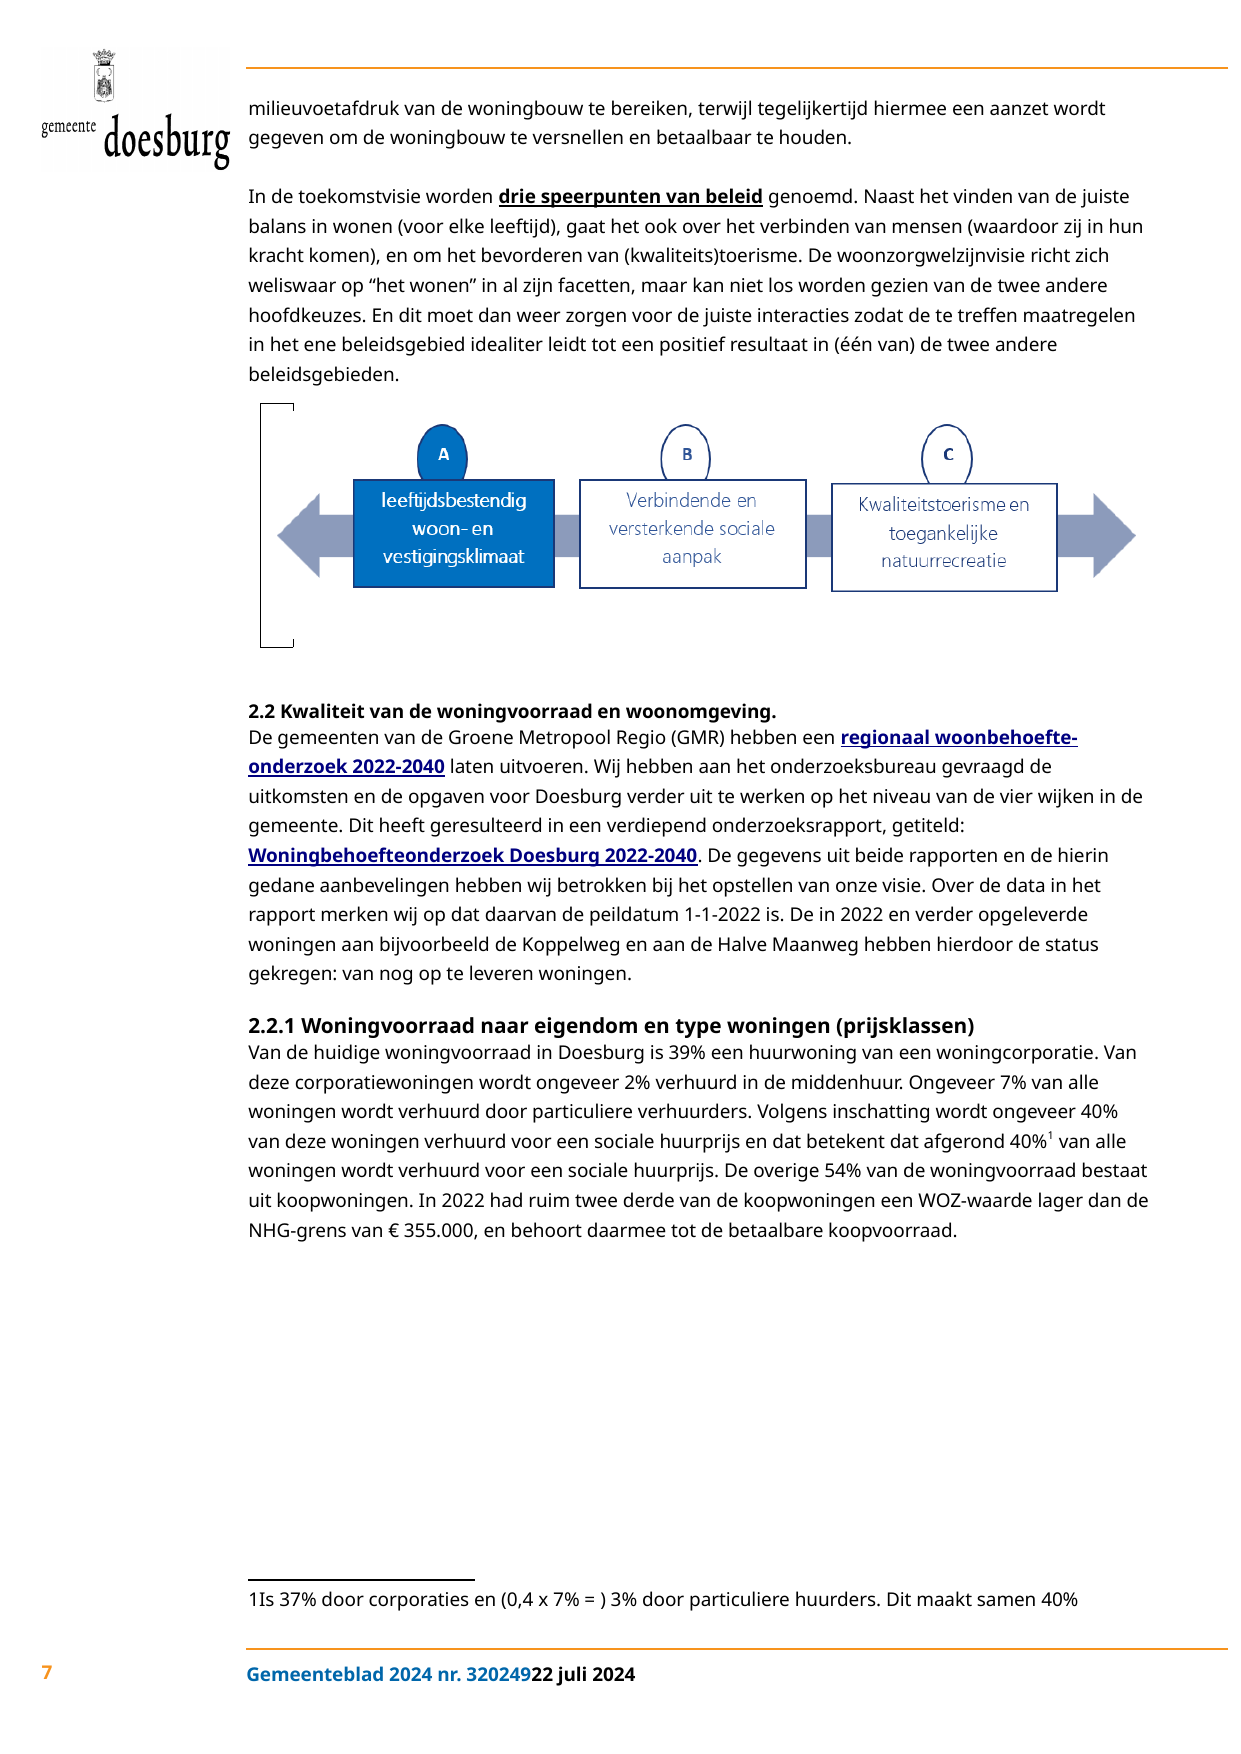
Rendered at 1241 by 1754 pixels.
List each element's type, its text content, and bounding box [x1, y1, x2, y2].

text 2.2 Kwaliteit van de woningvoorraad en woonomgeving. [248, 698, 1152, 724]
text In de toekomstvisie worden drie speerpunten van beleid genoemd. Naast het vinden van de juiste balans in wonen (voor elke leeftijd), gaat het ook over het verbinden van mensen (waardoor zij in hun kracht komen), en om het bevorderen van (kwaliteits)toerisme. De woonzorgwelzijnvisie richt zich weliswaar op “het wonen” in al zijn facetten, maar kan niet los worden gezien van de twee andere hoofdkeuzes. En dit moet dan weer zorgen voor de juiste interacties zodat de te treffen maatregelen in het ene beleidsgebied idealiter leidt tot een positief resultaat in (één van) de twee andere beleidsgebieden. [248, 183, 1152, 387]
text Van de huidige woningvoorraad in Doesburg is 39% een huurwoning van een woningcorporatie. Van deze corporatiewoningen wordt ongeveer 2% verhuurd in de middenhuur. Ongeveer 7% van alle woningen wordt verhuurd door particuliere verhuurders. Volgens inschatting wordt ongeveer 40% van deze woningen verhuurd voor een sociale huurprijs en dat betekent dat afgerond 40% van alle woningen wordt verhuurd voor een sociale huurprijs. De overige 54% van de woningvoorraad bestaat uit koopwoningen. In 2022 had ruim twee derde van de koopwoningen een WOZ-waarde lager dan de NHG-grens van € 355.000, en behoort daarmee tot de betaalbare koopvoorraad. [248, 1039, 1152, 1243]
text milieuvoetafdruk van de woningbouw te bereiken, terwijl tegelijkertijd hiermee een aanzet wordt gegeven om de woningbouw te versnellen en betaalbaar te houden. [248, 95, 1152, 150]
picture [268, 411, 1155, 639]
text De gemeenten van de Groene Metropool Regio (GMR) hebben een regionaal woonbehoefte-onderzoek 2022-2040 laten uitvoeren. Wij hebben aan het onderzoeksbureau gevraagd de uitkomsten en de opgaven voor Doesburg verder uit te werken op het niveau van de vier wijken in de gemeente. Dit heeft geresulteerd in een verdiepend onderzoeksrapport, getiteld: Woningbehoefteonderzoek Doesburg 2022-2040. De gegevens uit beide rapporten en de hierin gedane aanbevelingen hebben wij betrokken bij het opstellen van onze visie. Over de data in het rapport merken wij op dat daarvan de peildatum 1-1-2022 is. De in 2022 en verder opgeleverde woningen aan bijvoorbeeld de Koppelweg en aan de Halve Maanweg hebben hierdoor de status gekregen: van nog op te leveren woningen. [248, 724, 1152, 986]
picture [41, 47, 231, 172]
text 2.2.1 Woningvoorraad naar eigendom en type woningen (prijsklassen) [248, 1011, 1152, 1039]
text Is 37% door corporaties en (0,4 x 7% = ) 3% door particuliere huurders. Dit maakt samen 40% [248, 1586, 1152, 1612]
